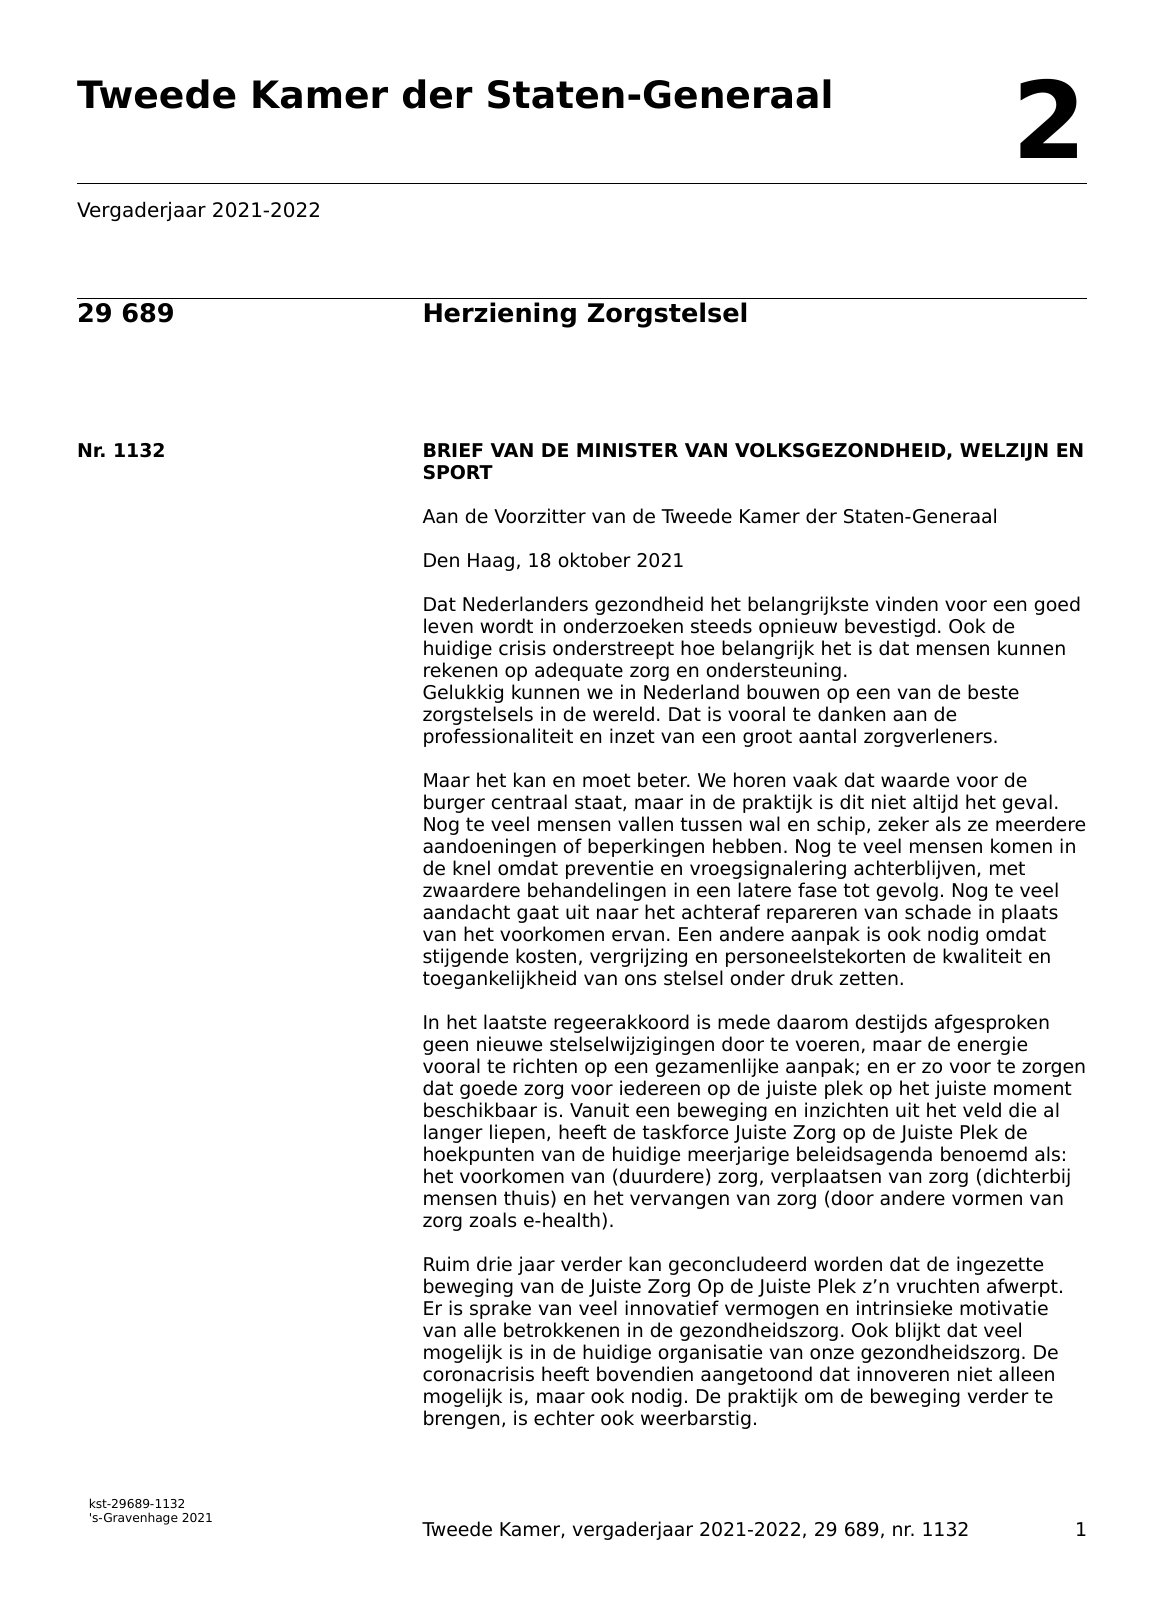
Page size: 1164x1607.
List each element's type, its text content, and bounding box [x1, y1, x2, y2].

text Ruim drie jaar verder kan geconcludeerd worden dat de ingezette beweging van de Juiste Zorg Op de Juiste Plek z’n vruchten afwerpt. Er is sprake van veel innovatief vermogen en intrinsieke motivatie van alle betrokkenen in de gezondheidszorg. Ook blijkt dat veel mogelijk is in de huidige organisatie van onze gezondheidszorg. De coronacrisis heeft bovendien aangetoond dat innoveren niet alleen mogelijk is, maar ook nodig. De praktijk om de beweging verder te brengen, is echter ook weerbarstig. [422, 1254, 1087, 1430]
text Den Haag, 18 oktober 2021 [422, 550, 1087, 572]
text kst-29689-1132 [88, 1497, 323, 1511]
text Dat Nederlanders gezondheid het belangrijkste vinden voor een goed leven wordt in onderzoeken steeds opnieuw bevestigd. Ook de huidige crisis onderstreept hoe belangrijk het is dat mensen kunnen rekenen op adequate zorg en ondersteuning. [422, 594, 1087, 682]
table_header 2 [886, 59, 1087, 183]
text Gelukkig kunnen we in Nederland bouwen op een van de beste zorgstelsels in de wereld. Dat is vooral te danken aan de professionaliteit en inzet van een groot aantal zorgverleners. [422, 682, 1087, 748]
text Maar het kan en moet beter. We horen vaak dat waarde voor de burger centraal staat, maar in de praktijk is dit niet altijd het geval. Nog te veel mensen vallen tussen wal en schip, zeker als ze meerdere aandoeningen of beperkingen hebben. Nog te veel mensen komen in de knel omdat preventie en vroegsignalering achterblijven, met zwaardere behandelingen in een latere fase tot gevolg. Nog te veel aandacht gaat uit naar het achteraf repareren van schade in plaats van het voorkomen ervan. Een andere aanpak is ook nodig omdat stijgende kosten, vergrijzing en personeelstekorten de kwaliteit en toegankelijkheid van ons stelsel onder druk zetten. [422, 770, 1087, 990]
table_cell Vergaderjaar 2021-2022 [77, 184, 1087, 298]
text In het laatste regeerakkoord is mede daarom destijds afgesproken geen nieuwe stelselwijzigingen door te voeren, maar de energie vooral te richten op een gezamenlijke aanpak; en er zo voor te zorgen dat goede zorg voor iedereen op de juiste plek op het juiste moment beschikbaar is. Vanuit een beweging en inzichten uit het veld die al langer liepen, heeft de taskforce Juiste Zorg op de Juiste Plek de hoekpunten van de huidige meerjarige beleidsagenda benoemd als: het voorkomen van (duurdere) zorg, verplaatsen van zorg (dichterbij mensen thuis) en het vervangen van zorg (door andere vormen van zorg zoals e-health). [422, 1012, 1087, 1232]
text Aan de Voorzitter van de Tweede Kamer der Staten-Generaal [422, 506, 1087, 528]
table_header Tweede Kamer der Staten-Generaal [77, 59, 886, 183]
subtitle Nr. 1132 BRIEF VAN DE MINISTER VAN VOLKSGEZONDHEID, WELZIJN EN SPORT [77, 440, 1087, 484]
subtitle 29 689 Herziening Zorgstelsel [77, 299, 1087, 329]
text 's-Gravenhage 2021 [88, 1511, 323, 1525]
